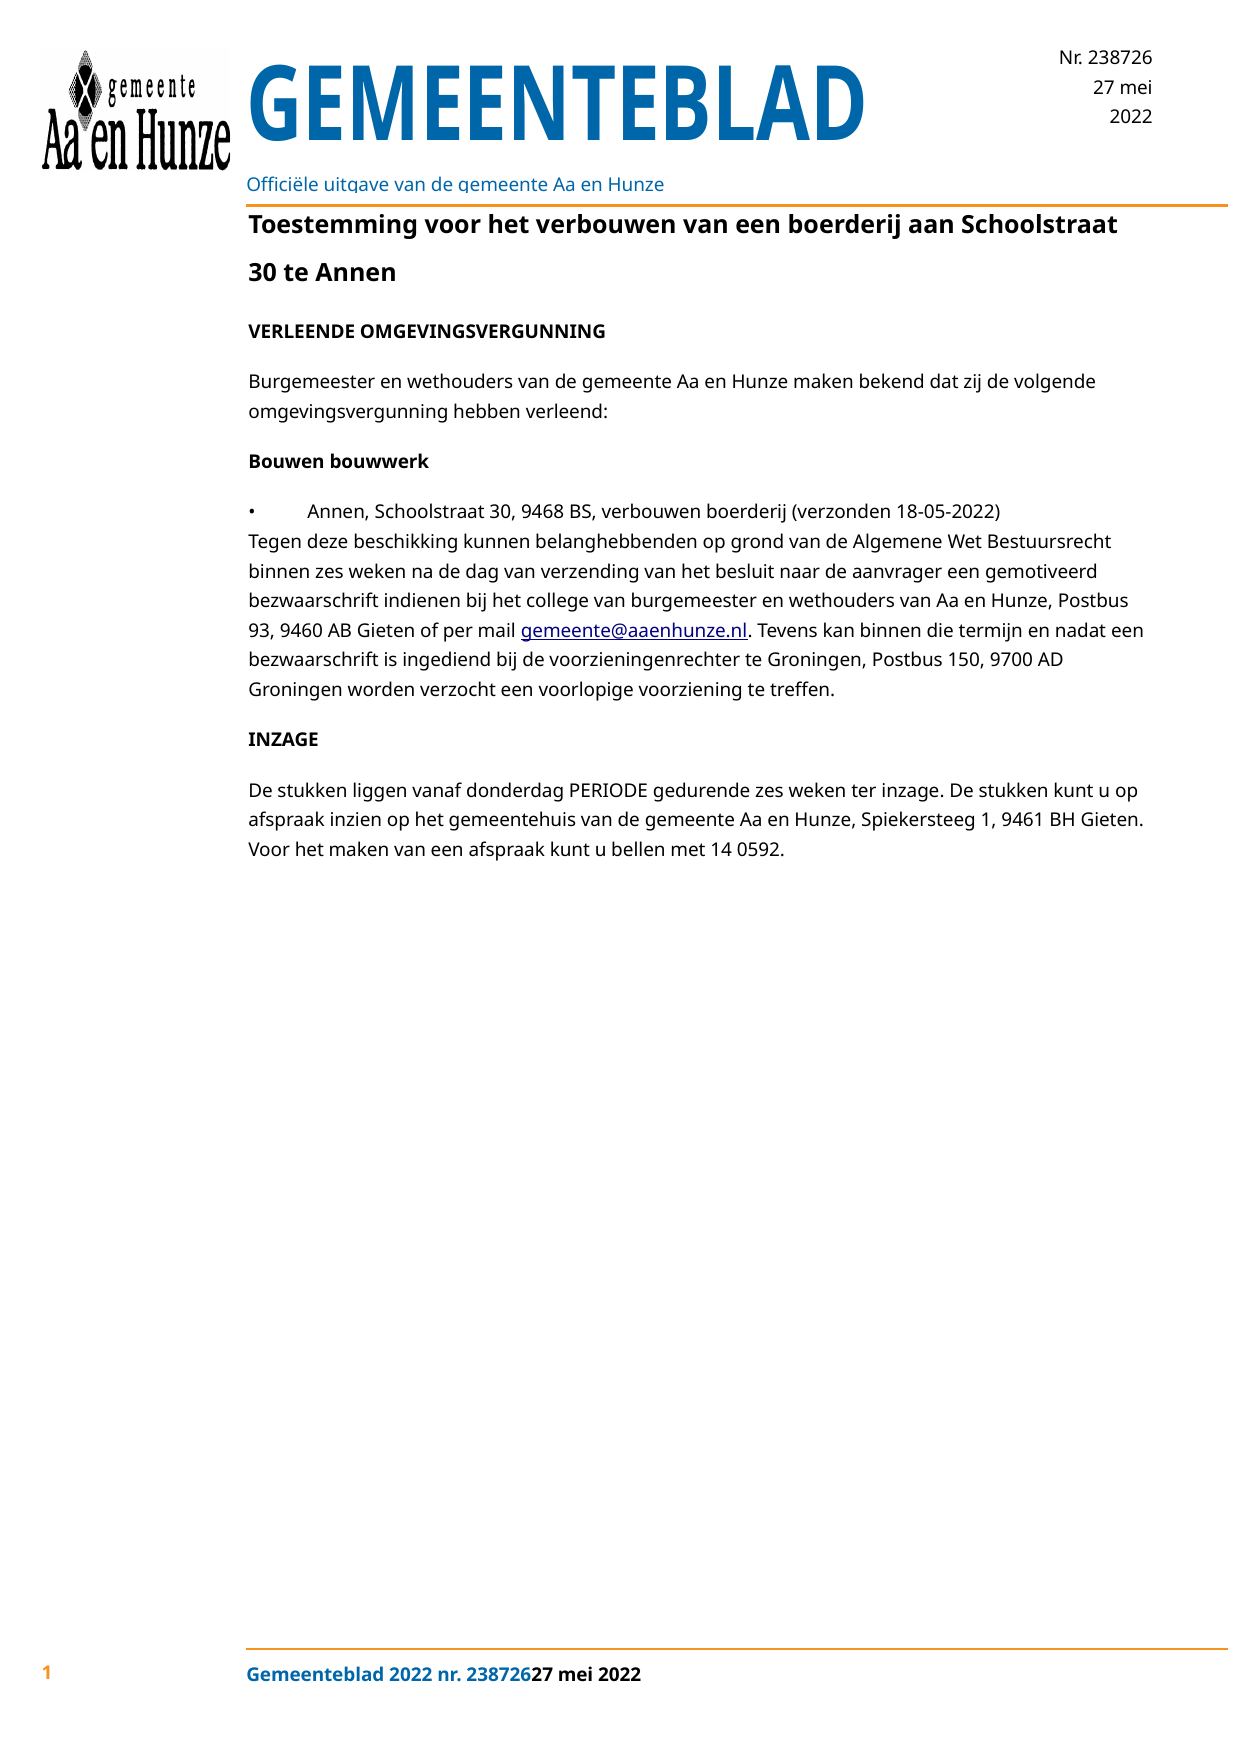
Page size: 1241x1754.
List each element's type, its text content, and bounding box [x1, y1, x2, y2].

text Tegen deze beschikking kunnen belanghebbenden op grond van de Algemene Wet Bestuursrecht binnen zes weken na de dag van verzending van het besluit naar de aanvrager een gemotiveerd bezwaarschrift indienen bij het college van burgemeester en wethouders van Aa en Hunze, Postbus 93, 9460 AB Gieten of per mail gemeente@aaenhunze.nl. Tevens kan binnen die termijn en nadat een bezwaarschrift is ingediend bij de voorzieningenrechter te Groningen, Postbus 150, 9700 AD Groningen worden verzocht een voorlopige voorziening te treffen. [248, 528, 1152, 702]
text Toestemming voor het verbouwen van een boerderij aan Schoolstraat 30 te Annen [248, 207, 1152, 288]
list Annen, Schoolstraat 30, 9468 BS, verbouwen boerderij (verzonden 18-05-2022) [248, 499, 1152, 524]
text Burgemeester en wethouders van de gemeente Aa en Hunze maken bekend dat zij de volgende omgevingsvergunning hebben verleend: [248, 368, 1152, 424]
text Bouwen bouwwerk [248, 448, 1152, 474]
picture [41, 47, 231, 172]
text De stukken liggen vanaf donderdag PERIODE gedurende zes weken ter inzage. De stukken kunt u op afspraak inzien op het gemeentehuis van de gemeente Aa en Hunze, Spiekersteeg 1, 9461 BH Gieten. Voor het maken van een afspraak kunt u bellen met 14 0592. [248, 777, 1152, 862]
text INZAGE [248, 727, 1152, 752]
text VERLEENDE OMGEVINGSVERGUNNING [248, 318, 1152, 344]
